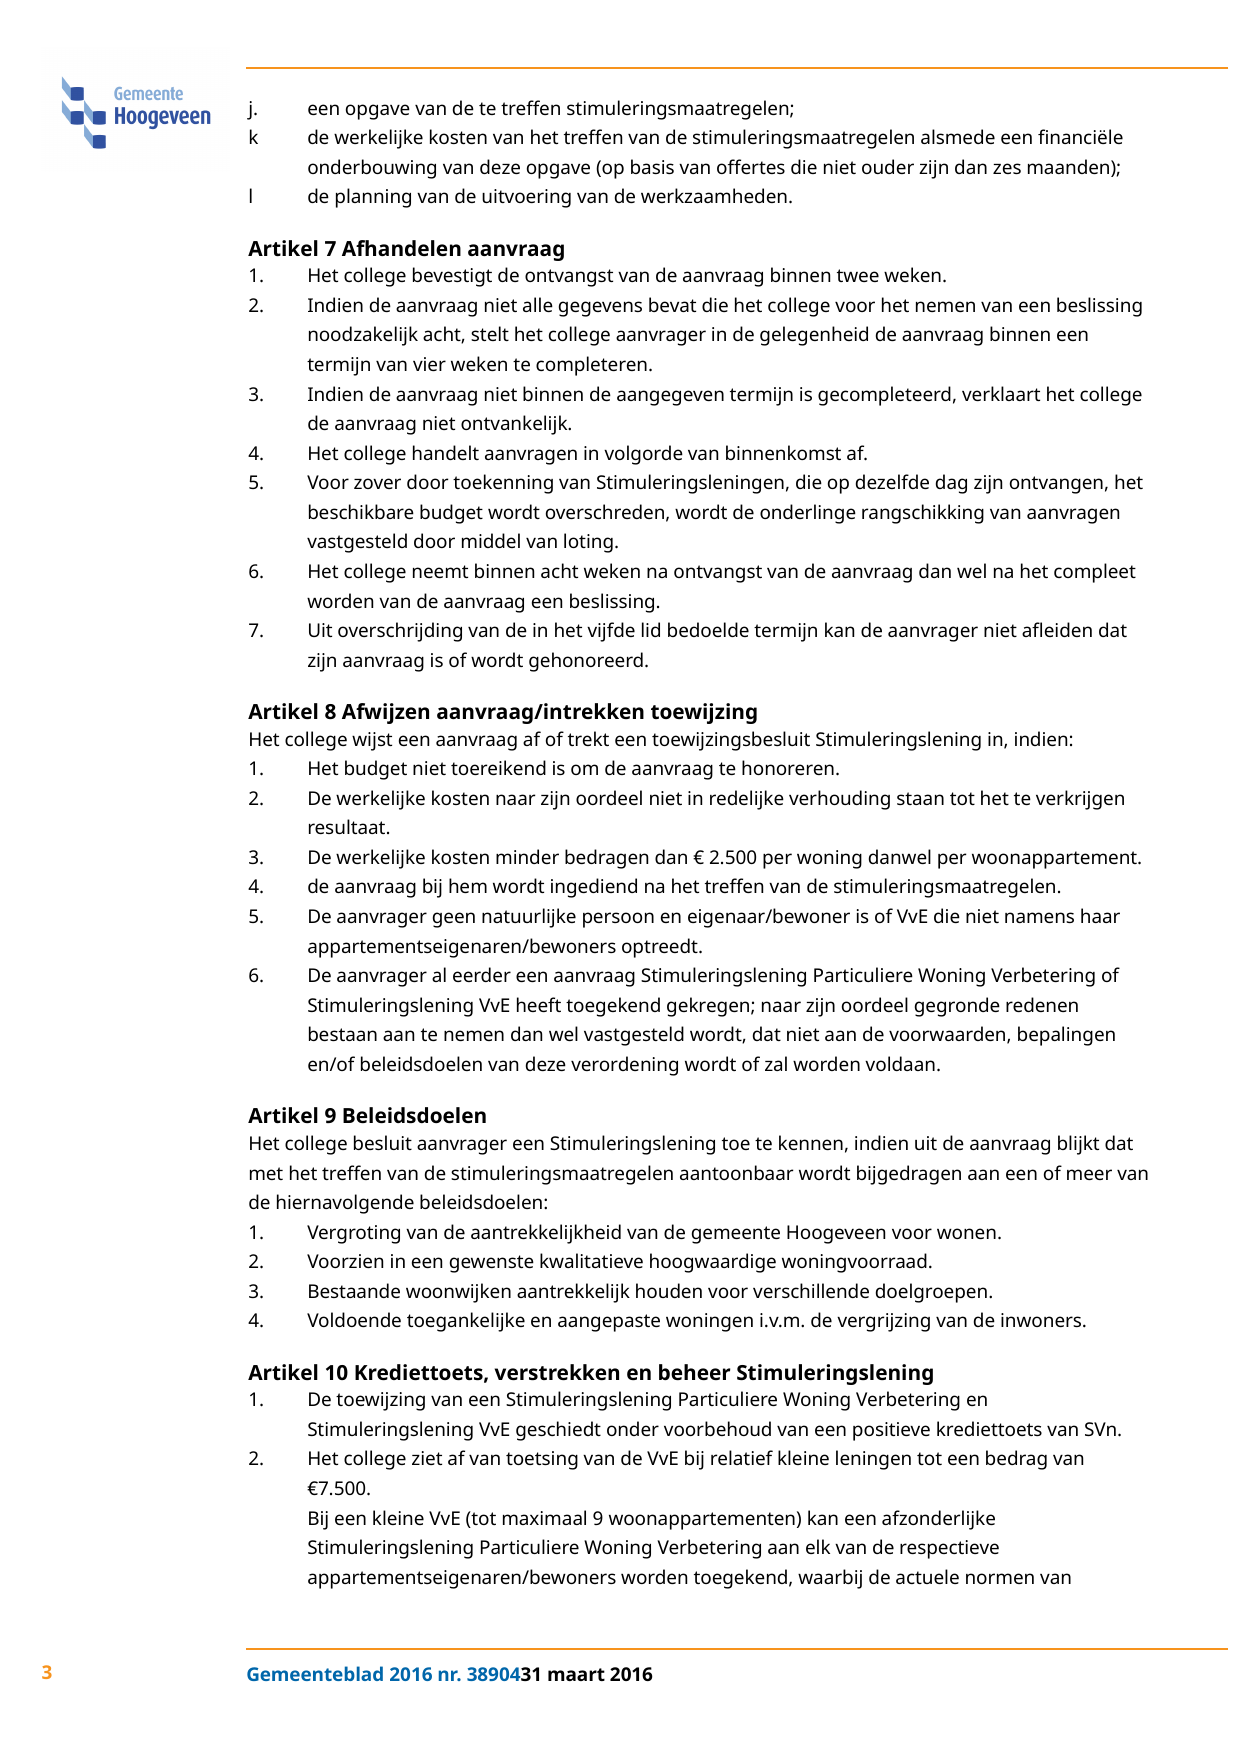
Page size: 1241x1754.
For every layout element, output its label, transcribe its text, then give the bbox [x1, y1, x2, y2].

list De aanvrager geen natuurlijke persoon en eigenaar/bewoner is of VvE die niet namens haar appartementseigenaren/bewoners optreedt. [248, 903, 1152, 959]
list Indien de aanvraag niet alle gegevens bevat die het college voor het nemen van een beslissing noodzakelijk acht, stelt het college aanvrager in de gelegenheid de aanvraag binnen een termijn van vier weken te completeren. [248, 292, 1152, 377]
list Het college bevestigt de ontvangst van de aanvraag binnen twee weken. [248, 262, 1152, 288]
text Artikel 7 Afhandelen aanvraag [248, 234, 1152, 262]
list De toewijzing van een Stimuleringslening Particuliere Woning Verbetering en Stimuleringslening VvE geschiedt onder voorbehoud van een positieve krediettoets van SVn. [248, 1386, 1152, 1442]
list Voor zover door toekenning van Stimuleringsleningen, die op dezelfde dag zijn ontvangen, het beschikbare budget wordt overschreden, wordt de onderlinge rangschikking van aanvragen vastgesteld door middel van loting. [248, 469, 1152, 554]
list Voldoende toegankelijke en aangepaste woningen i.v.m. de vergrijzing van de inwoners. [248, 1308, 1152, 1333]
list De aanvrager al eerder een aanvraag Stimuleringslening Particuliere Woning Verbetering of Stimuleringslening VvE heeft toegekend gekregen; naar zijn oordeel gegronde redenen bestaan aan te nemen dan wel vastgesteld wordt, dat niet aan de voorwaarden, bepalingen en/of beleidsdoelen van deze verordening wordt of zal worden voldaan. [248, 962, 1152, 1077]
list Het college neemt binnen acht weken na ontvangst van de aanvraag dan wel na het compleet worden van de aanvraag een beslissing. [248, 558, 1152, 613]
list een opgave van de te treffen stimuleringsmaatregelen; [248, 95, 1152, 121]
text Het college besluit aanvrager een Stimuleringslening toe te kennen, indien uit de aanvraag blijkt dat met het treffen van de stimuleringsmaatregelen aantoonbaar wordt bijgedragen aan een of meer van de hiernavolgende beleidsdoelen: [248, 1130, 1152, 1215]
text Artikel 9 Beleidsdoelen [248, 1102, 1152, 1130]
picture [41, 47, 231, 172]
list Het budget niet toereikend is om de aanvraag te honoreren. [248, 755, 1152, 781]
list Bij een kleine VvE (tot maximaal 9 woonappartementen) kan een afzonderlijke Stimuleringslening Particuliere Woning Verbetering aan elk van de respectieve appartementseigenaren/bewoners worden toegekend, waarbij de actuele normen van [248, 1505, 1152, 1590]
list Het college ziet af van toetsing van de VvE bij relatief kleine leningen tot een bedrag van €7.500. [248, 1446, 1152, 1501]
list De werkelijke kosten minder bedragen dan € 2.500 per woning danwel per woonappartement. [248, 844, 1152, 870]
list Voorzien in een gewenste kwalitatieve hoogwaardige woningvoorraad. [248, 1248, 1152, 1274]
list Uit overschrijding van de in het vijfde lid bedoelde termijn kan de aanvrager niet afleiden dat zijn aanvraag is of wordt gehonoreerd. [248, 617, 1152, 673]
list de aanvraag bij hem wordt ingediend na het treffen van de stimuleringsmaatregelen. [248, 874, 1152, 899]
list Bestaande woonwijken aantrekkelijk houden voor verschillende doelgroepen. [248, 1278, 1152, 1304]
text Artikel 8 Afwijzen aanvraag/intrekken toewijzing [248, 697, 1152, 726]
list de werkelijke kosten van het treffen van de stimuleringsmaatregelen alsmede een financiële onderbouwing van deze opgave (op basis van offertes die niet ouder zijn dan zes maanden); [248, 124, 1152, 180]
list Vergroting van de aantrekkelijkheid van de gemeente Hoogeveen voor wonen. [248, 1219, 1152, 1244]
list De werkelijke kosten naar zijn oordeel niet in redelijke verhouding staan tot het te verkrijgen resultaat. [248, 785, 1152, 840]
list Het college handelt aanvragen in volgorde van binnenkomst af. [248, 440, 1152, 466]
text Artikel 10 Krediettoets, verstrekken en beheer Stimuleringslening [248, 1358, 1152, 1386]
list Indien de aanvraag niet binnen de aangegeven termijn is gecompleteerd, verklaart het college de aanvraag niet ontvankelijk. [248, 381, 1152, 436]
text Het college wijst een aanvraag af of trekt een toewijzingsbesluit Stimuleringslening in, indien: [248, 726, 1152, 752]
list de planning van de uitvoering van de werkzaamheden. [248, 183, 1152, 209]
